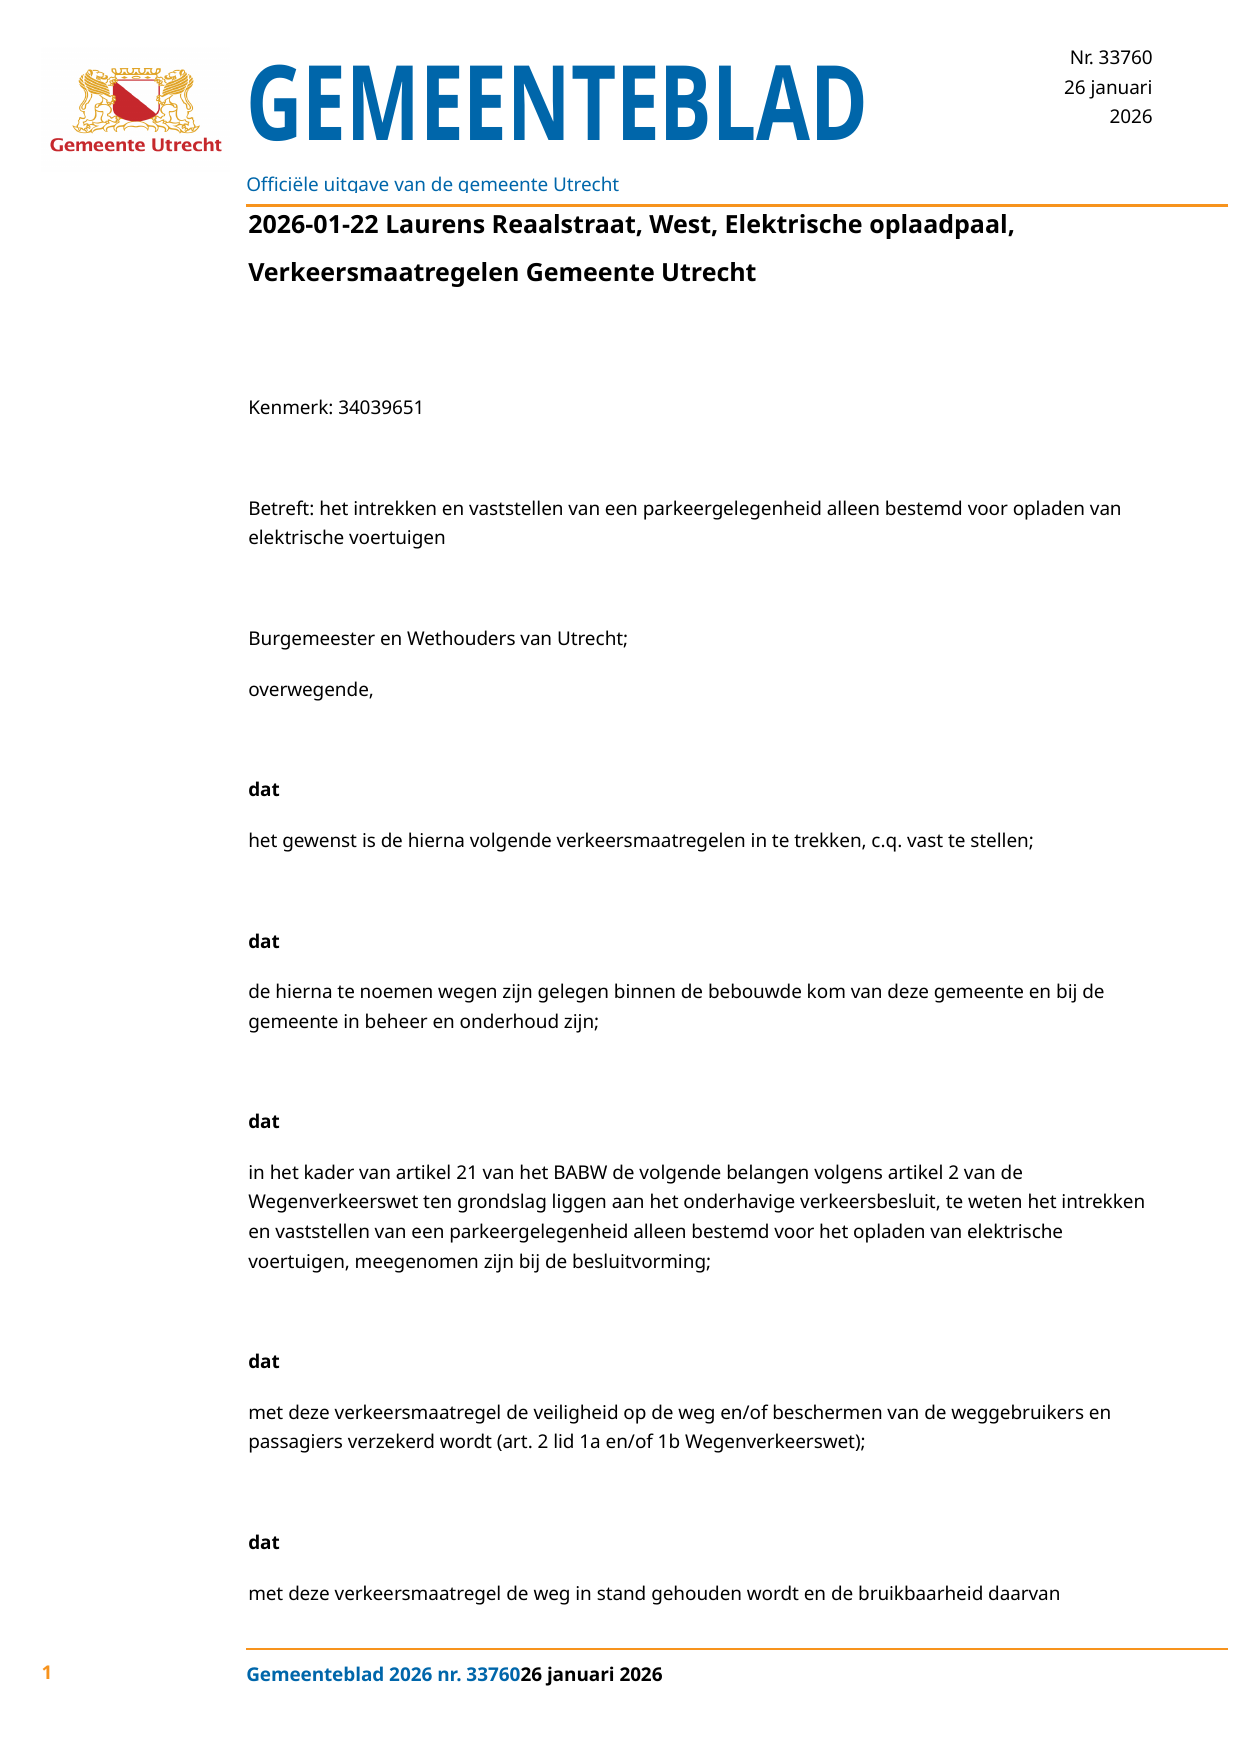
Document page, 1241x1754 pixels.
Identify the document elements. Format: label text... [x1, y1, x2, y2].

text dat [248, 1529, 1152, 1555]
text het gewenst is de hierna volgende verkeersmaatregelen in te trekken, c.q. vast te stellen; [248, 827, 1152, 853]
text met deze verkeersmaatregel de weg in stand gehouden wordt en de bruikbaarheid daarvan [248, 1580, 1152, 1606]
picture [41, 47, 231, 172]
text de hierna te noemen wegen zijn gelegen binnen de bebouwde kom van deze gemeente en bij de gemeente in beheer en onderhoud zijn; [248, 978, 1152, 1033]
text 2026-01-22 Laurens Reaalstraat, West, Elektrische oplaadpaal, Verkeersmaatregelen Gemeente Utrecht [248, 207, 1152, 288]
text dat [248, 928, 1152, 953]
text dat [248, 1109, 1152, 1134]
text in het kader van artikel 21 van het BABW de volgende belangen volgens artikel 2 van de Wegenverkeerswet ten grondslag liggen aan het onderhavige verkeersbesluit, te weten het intrekken en vaststellen van een parkeergelegenheid alleen bestemd voor het opladen van elektrische voertuigen, meegenomen zijn bij de besluitvorming; [248, 1159, 1152, 1273]
text Burgemeester en Wethouders van Utrecht; [248, 625, 1152, 651]
text dat [248, 777, 1152, 802]
text met deze verkeersmaatregel de veiligheid op de weg en/of beschermen van de weggebruikers en passagiers verzekerd wordt (art. 2 lid 1a en/of 1b Wegenverkeerswet); [248, 1399, 1152, 1454]
text overwegende, [248, 676, 1152, 701]
text Betreft: het intrekken en vaststellen van een parkeergelegenheid alleen bestemd voor opladen van elektrische voertuigen [248, 495, 1152, 550]
text dat [248, 1349, 1152, 1374]
text Kenmerk: 34039651 [248, 394, 1152, 420]
